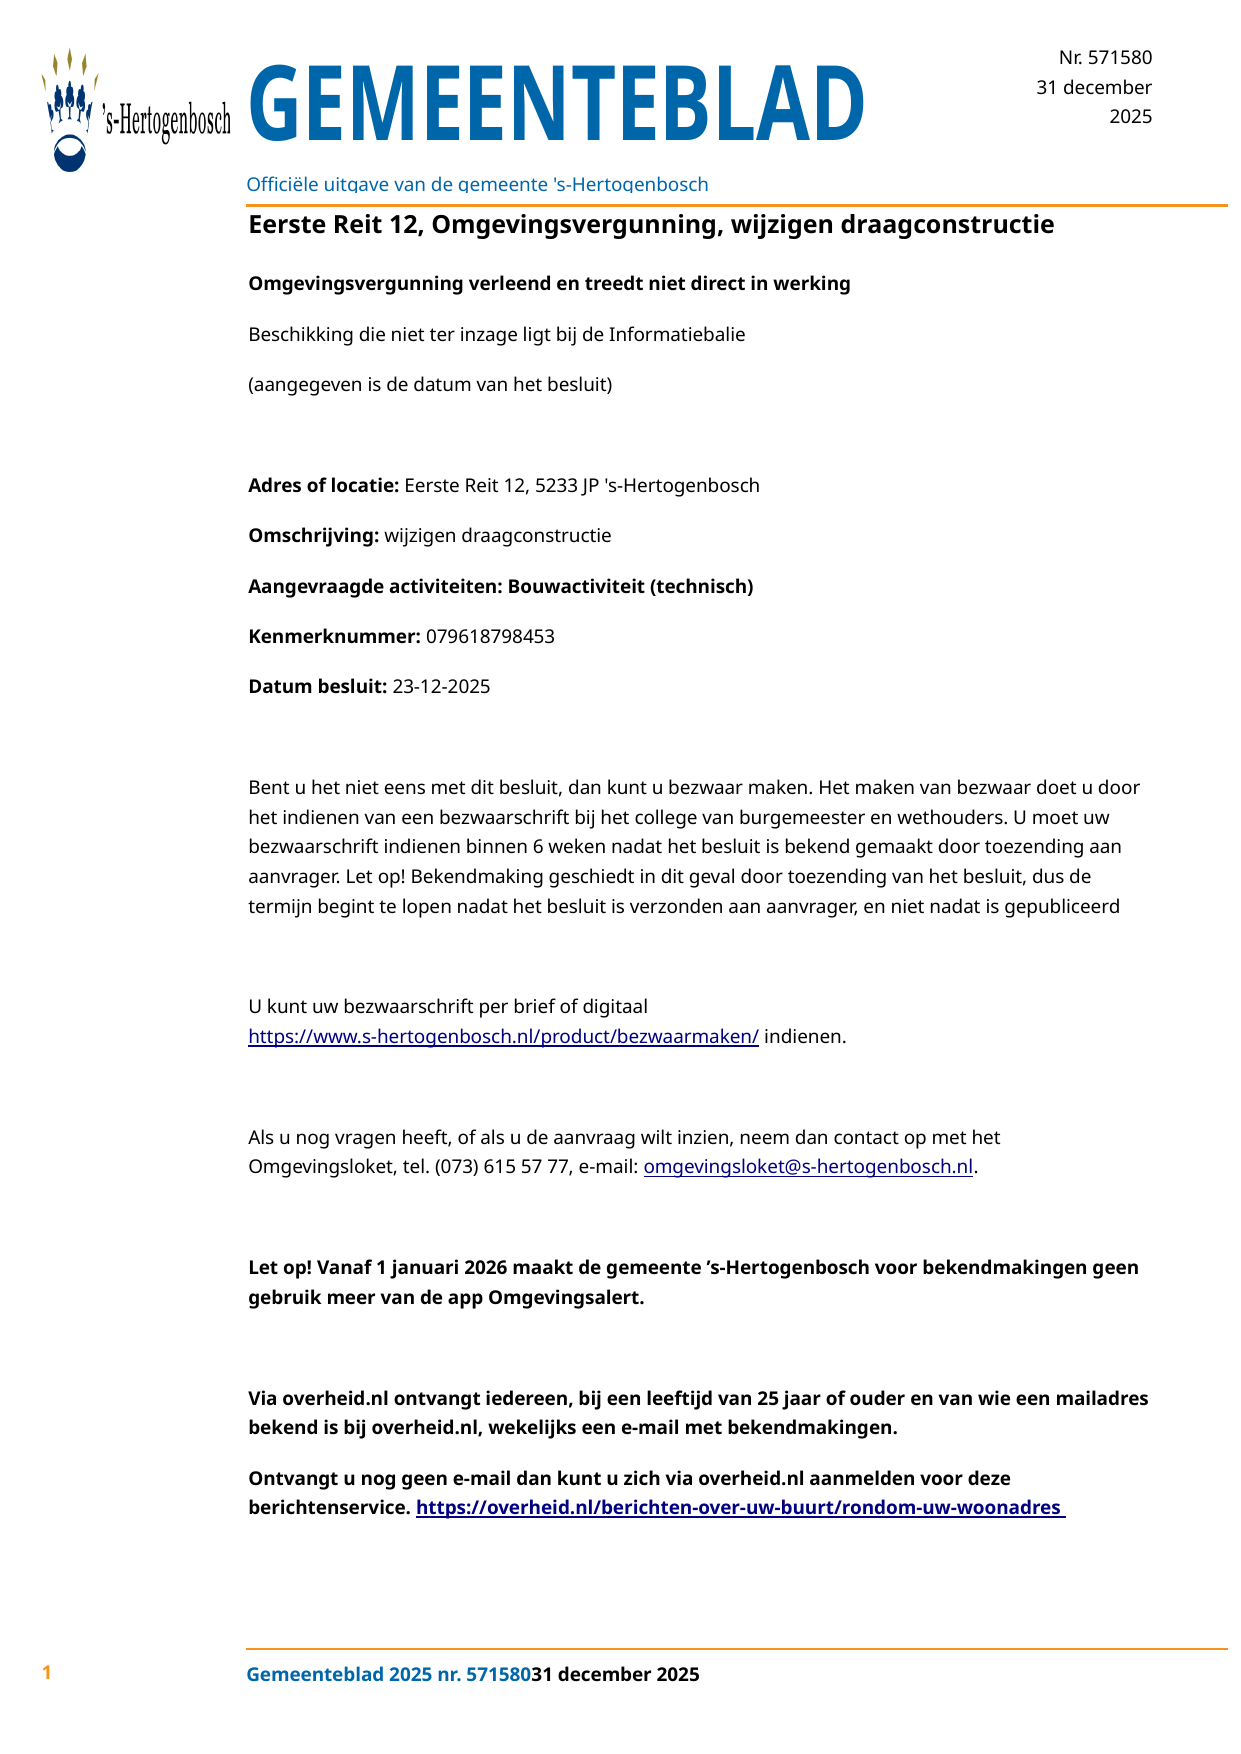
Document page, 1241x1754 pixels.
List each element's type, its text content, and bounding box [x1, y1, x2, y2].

text Beschikking die niet ter inzage ligt bij de Informatiebalie [248, 321, 1152, 346]
text U kunt uw bezwaarschrift per brief of digitaal https://www.s-hertogenbosch.nl/product/bezwaarmaken/ indienen. [248, 994, 1152, 1049]
text Eerste Reit 12, Omgevingsvergunning, wijzigen draagconstructie [248, 207, 1152, 241]
text Via overheid.nl ontvangt iedereen, bij een leeftijd van 25 jaar of ouder en van wie een mailadres bekend is bij overheid.nl, wekelijks een e-mail met bekendmakingen. [248, 1385, 1152, 1440]
text (aangegeven is de datum van het besluit) [248, 371, 1152, 397]
text Omgevingsvergunning verleend en treedt niet direct in werking [248, 270, 1152, 296]
text Als u nog vragen heeft, of als u de aanvraag wilt inzien, neem dan contact op met het Omgevingsloket, tel. (073) 615 57 77, e-mail: omgevingsloket@s-hertogenbosch.nl. [248, 1124, 1152, 1179]
text Let op! Vanaf 1 januari 2026 maakt de gemeente ’s-Hertogenbosch voor bekendmakingen geen gebruik meer van de app Omgevingsalert. [248, 1254, 1152, 1310]
text Adres of locatie: Eerste Reit 12, 5233 JP 's-Hertogenbosch [248, 472, 1152, 498]
picture [41, 47, 231, 172]
text Bent u het niet eens met dit besluit, dan kunt u bezwaar maken. Het maken van bezwaar doet u door het indienen van een bezwaarschrift bij het college van burgemeester en wethouders. U moet uw bezwaarschrift indienen binnen 6 weken nadat het besluit is bekend gemaakt door toezending aan aanvrager. Let op! Bekendmaking geschiedt in dit geval door toezending van het besluit, dus de termijn begint te lopen nadat het besluit is verzonden aan aanvrager, en niet nadat is gepubliceerd [248, 774, 1152, 918]
text Aangevraagde activiteiten: Bouwactiviteit (technisch) [248, 573, 1152, 598]
text Datum besluit: 23-12-2025 [248, 674, 1152, 699]
text Ontvangt u nog geen e-mail dan kunt u zich via overheid.nl aanmelden voor deze berichtenservice. https://overheid.nl/berichten-over-uw-buurt/rondom-uw-woonadres [248, 1465, 1152, 1520]
text Omschrijving: wijzigen draagconstructie [248, 522, 1152, 548]
text Kenmerknummer: 079618798453 [248, 623, 1152, 649]
